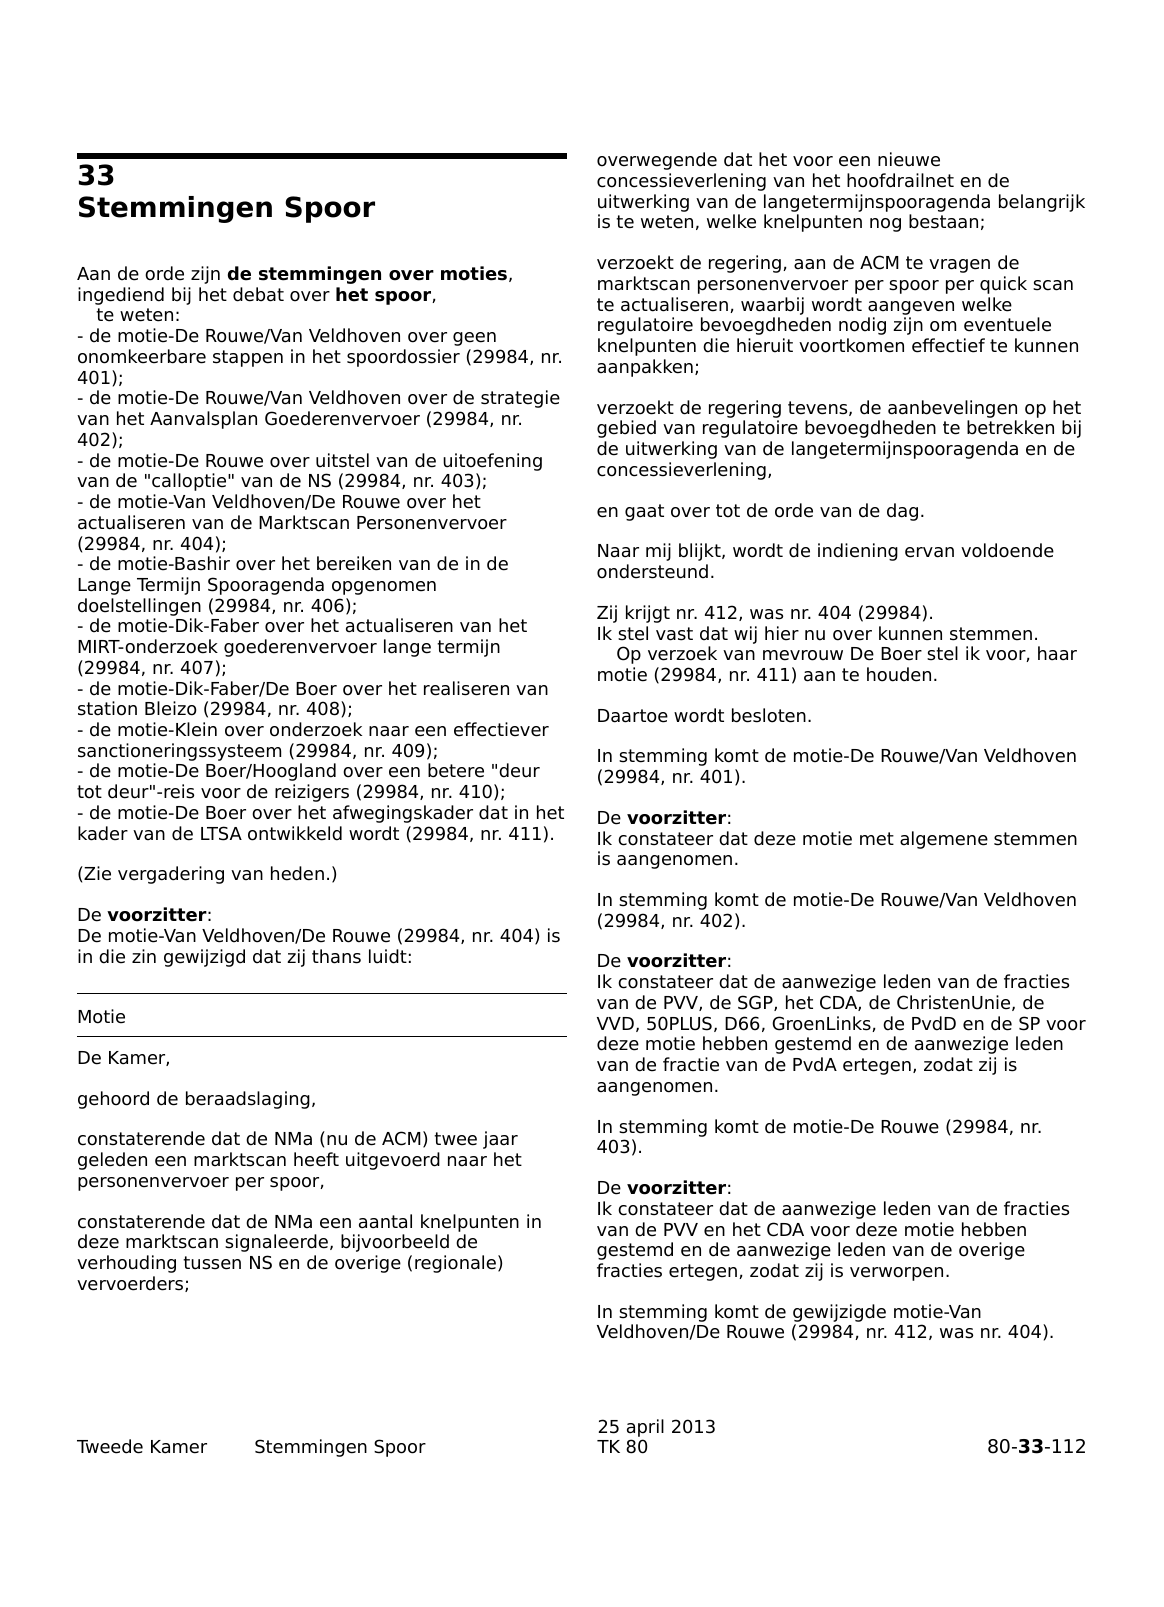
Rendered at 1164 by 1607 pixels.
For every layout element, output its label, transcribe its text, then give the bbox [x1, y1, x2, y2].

text - de motie-Bashir over het bereiken van de in de Lange Termijn Spooragenda opgenomen doelstellingen (29984, nr. 406); [77, 554, 567, 616]
text - de motie-De Rouwe over uitstel van de uitoefening van de "calloptie" van de NS (29984, nr. 403); [77, 450, 567, 492]
text - de motie-De Rouwe/Van Veldhoven over geen onomkeerbare stappen in het spoordossier (29984, nr. 401); [77, 326, 567, 388]
text - de motie-Dik-Faber/De Boer over het realiseren van station Bleizo (29984, nr. 408); [77, 678, 567, 720]
text Motie [77, 1007, 567, 1028]
text - de motie-Van Veldhoven/De Rouwe over het actualiseren van de Marktscan Personenvervoer (29984, nr. 404); [77, 492, 567, 554]
text gehoord de beraadslaging, [77, 1088, 567, 1109]
title 33 Stemmingen Spoor [77, 159, 567, 224]
text In stemming komt de motie-De Rouwe (29984, nr. 403). [596, 1116, 1087, 1158]
text Aan de orde zijn de stemmingen over moties, ingediend bij het debat over het spoor, [77, 264, 567, 305]
text De voorzitter: [596, 1178, 1087, 1199]
text overwegende dat het voor een nieuwe concessieverlening van het hoofdrailnet en de uitwerking van de langetermijnspooragenda belangrijk is te weten, welke knelpunten nog bestaan; [596, 150, 1087, 233]
text In stemming komt de motie-De Rouwe/Van Veldhoven (29984, nr. 402). [596, 890, 1087, 931]
text (Zie vergadering van heden.) [77, 864, 567, 885]
text constaterende dat de NMa (nu de ACM) twee jaar geleden een marktscan heeft uitgevoerd naar het personenvervoer per spoor, [77, 1129, 567, 1191]
text - de motie-De Boer over het afwegingskader dat in het kader van de LTSA ontwikkeld wordt (29984, nr. 411). [77, 803, 567, 844]
text Zij krijgt nr. 412, was nr. 404 (29984). [596, 603, 1087, 623]
text De voorzitter: [596, 808, 1087, 828]
text - de motie-De Rouwe/Van Veldhoven over de strategie van het Aanvalsplan Goederenvervoer (29984, nr. 402); [77, 388, 567, 450]
text te weten: [77, 305, 567, 326]
text Ik stel vast dat wij hier nu over kunnen stemmen. [596, 623, 1087, 644]
text Op verzoek van mevrouw De Boer stel ik voor, haar motie (29984, nr. 411) aan te houden. [596, 644, 1087, 686]
text Ik constateer dat deze motie met algemene stemmen is aangenomen. [596, 828, 1087, 870]
text verzoekt de regering tevens, de aanbevelingen op het gebied van regulatoire bevoegdheden te betrekken bij de uitwerking van de langetermijnspooragenda en de concessieverlening, [596, 397, 1087, 480]
text en gaat over tot de orde van de dag. [596, 500, 1087, 521]
text In stemming komt de motie-De Rouwe/Van Veldhoven (29984, nr. 401). [596, 746, 1087, 788]
text Daartoe wordt besloten. [596, 706, 1087, 726]
text constaterende dat de NMa een aantal knelpunten in deze marktscan signaleerde, bijvoorbeeld de verhouding tussen NS en de overige (regionale) vervoerders; [77, 1211, 567, 1294]
text In stemming komt de gewijzigde motie-Van Veldhoven/De Rouwe (29984, nr. 412, was nr. 404). [596, 1302, 1087, 1343]
text - de motie-Dik-Faber over het actualiseren van het MIRT-onderzoek goederenvervoer lange termijn (29984, nr. 407); [77, 616, 567, 678]
text verzoekt de regering, aan de ACM te vragen de marktscan personenvervoer per spoor per quick scan te actualiseren, waarbij wordt aangeven welke regulatoire bevoegdheden nodig zijn om eventuele knelpunten die hieruit voortkomen effectief te kunnen aanpakken; [596, 253, 1087, 377]
text Naar mij blijkt, wordt de indiening ervan voldoende ondersteund. [596, 541, 1087, 583]
text - de motie-Klein over onderzoek naar een effectiever sanctioneringssysteem (29984, nr. 409); [77, 720, 567, 761]
text De voorzitter: [77, 905, 567, 926]
text Ik constateer dat de aanwezige leden van de fracties van de PVV en het CDA voor deze motie hebben gestemd en de aanwezige leden van de overige fracties ertegen, zodat zij is verworpen. [596, 1199, 1087, 1282]
text Ik constateer dat de aanwezige leden van de fracties van de PVV, de SGP, het CDA, de ChristenUnie, de VVD, 50PLUS, D66, GroenLinks, de PvdD en de SP voor deze motie hebben gestemd en de aanwezige leden van de fractie van de PvdA ertegen, zodat zij is aangenomen. [596, 972, 1087, 1096]
text De Kamer, [77, 1048, 567, 1068]
text De voorzitter: [596, 951, 1087, 972]
text De motie-Van Veldhoven/De Rouwe (29984, nr. 404) is in die zin gewijzigd dat zij thans luidt: [77, 926, 567, 967]
text - de motie-De Boer/Hoogland over een betere "deur tot deur"-reis voor de reizigers (29984, nr. 410); [77, 761, 567, 803]
